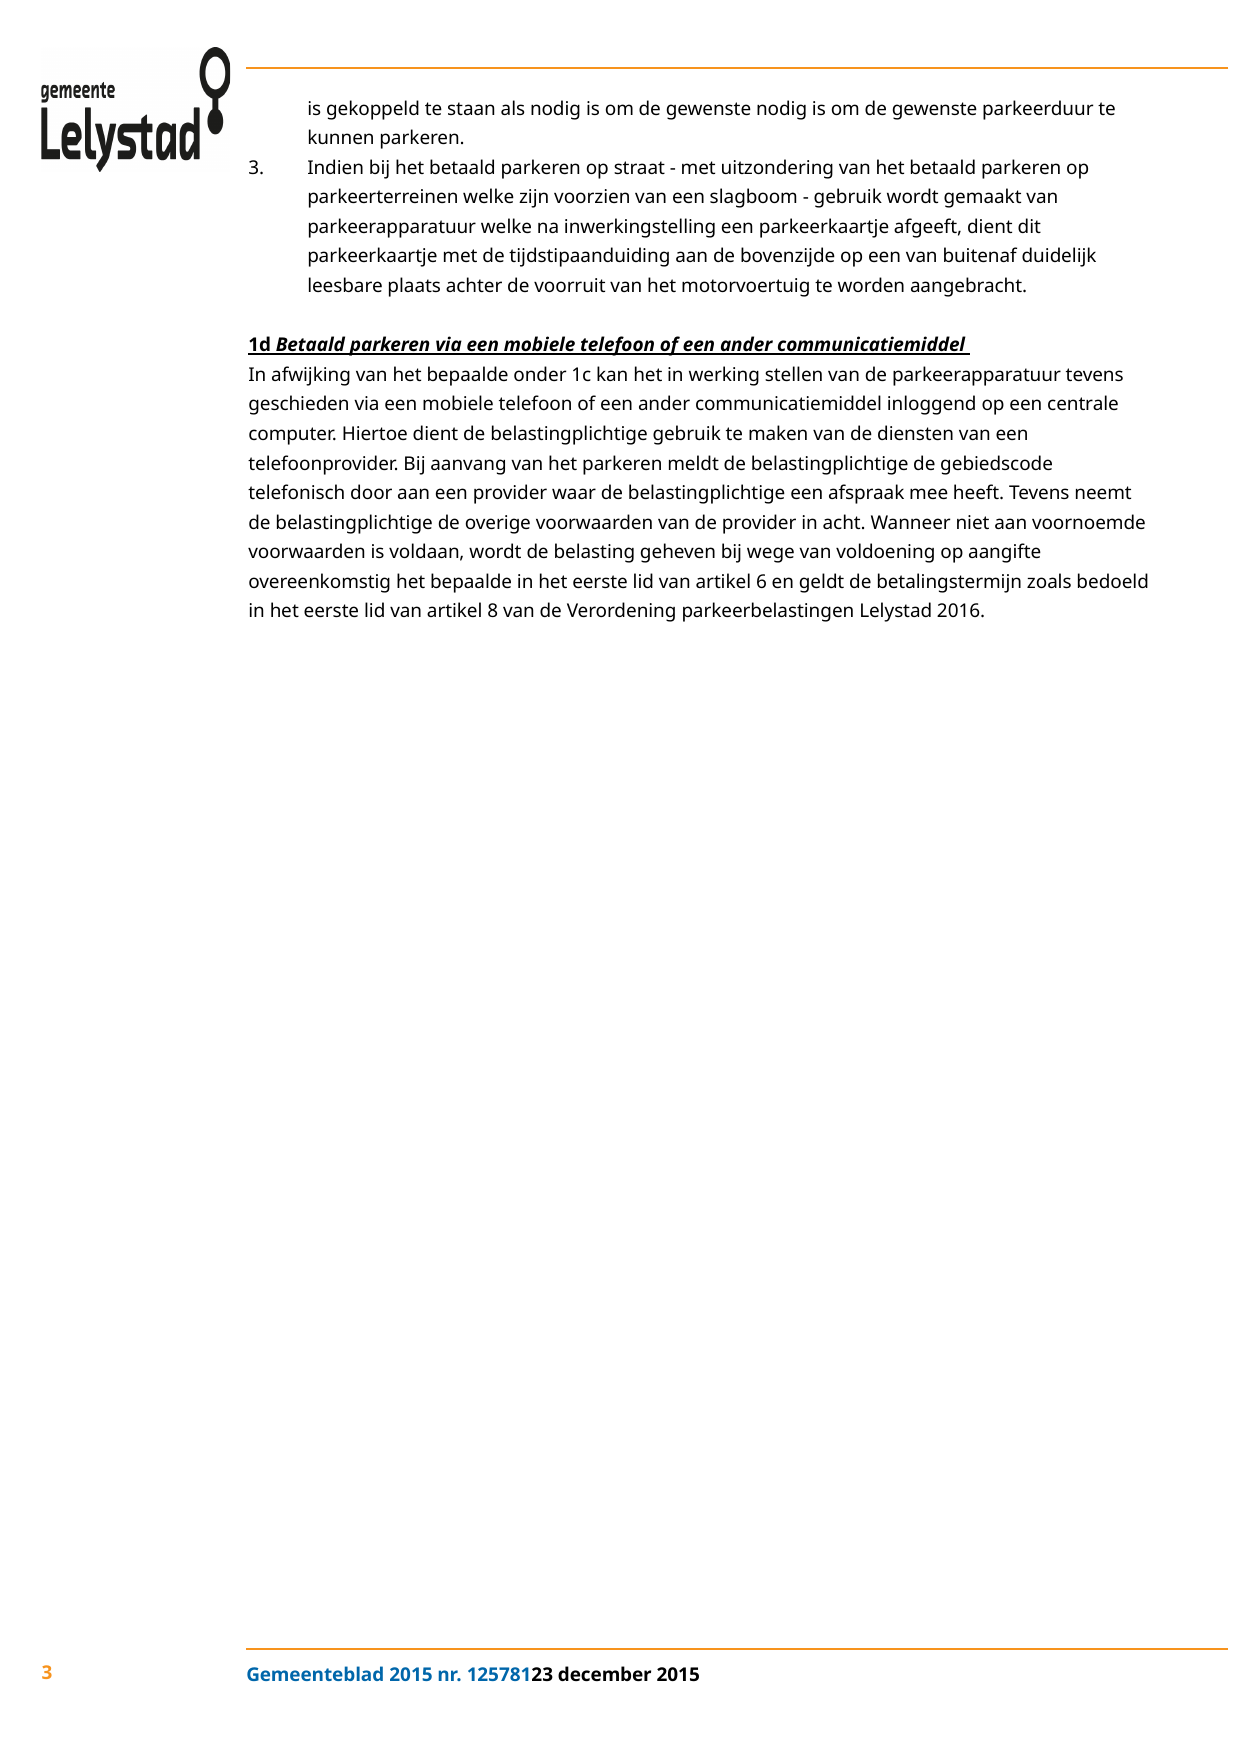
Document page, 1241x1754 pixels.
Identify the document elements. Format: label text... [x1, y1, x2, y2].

text 1d Betaald parkeren via een mobiele telefoon of een ander communicatiemiddel [248, 331, 1152, 357]
text In afwijking van het bepaalde onder 1c kan het in werking stellen van de parkeerapparatuur tevens geschieden via een mobiele telefoon of een ander communicatiemiddel inloggend op een centrale computer. Hiertoe dient de belastingplichtige gebruik te maken van de diensten van een telefoonprovider. Bij aanvang van het parkeren meldt de belastingplichtige de gebiedscode telefonisch door aan een provider waar de belastingplichtige een afspraak mee heeft. Tevens neemt de belastingplichtige de overige voorwaarden van de provider in acht. Wanneer niet aan voornoemde voorwaarden is voldaan, wordt de belasting geheven bij wege van voldoening op aangifte overeenkomstig het bepaalde in het eerste lid van artikel 6 en geldt de betalingstermijn zoals bedoeld in het eerste lid van artikel 8 van de Verordening parkeerbelastingen Lelystad 2016. [248, 361, 1152, 623]
list is gekoppeld te staan als nodig is om de gewenste nodig is om de gewenste parkeerduur te kunnen parkeren. [248, 95, 1152, 150]
picture [41, 47, 231, 172]
list Indien bij het betaald parkeren op straat - met uitzondering van het betaald parkeren op parkeerterreinen welke zijn voorzien van een slagboom - gebruik wordt gemaakt van parkeerapparatuur welke na inwerkingstelling een parkeerkaartje afgeeft, dient dit parkeerkaartje met de tijdstipaanduiding aan de bovenzijde op een van buitenaf duidelijk leesbare plaats achter de voorruit van het motorvoertuig te worden aangebracht. [248, 154, 1152, 298]
